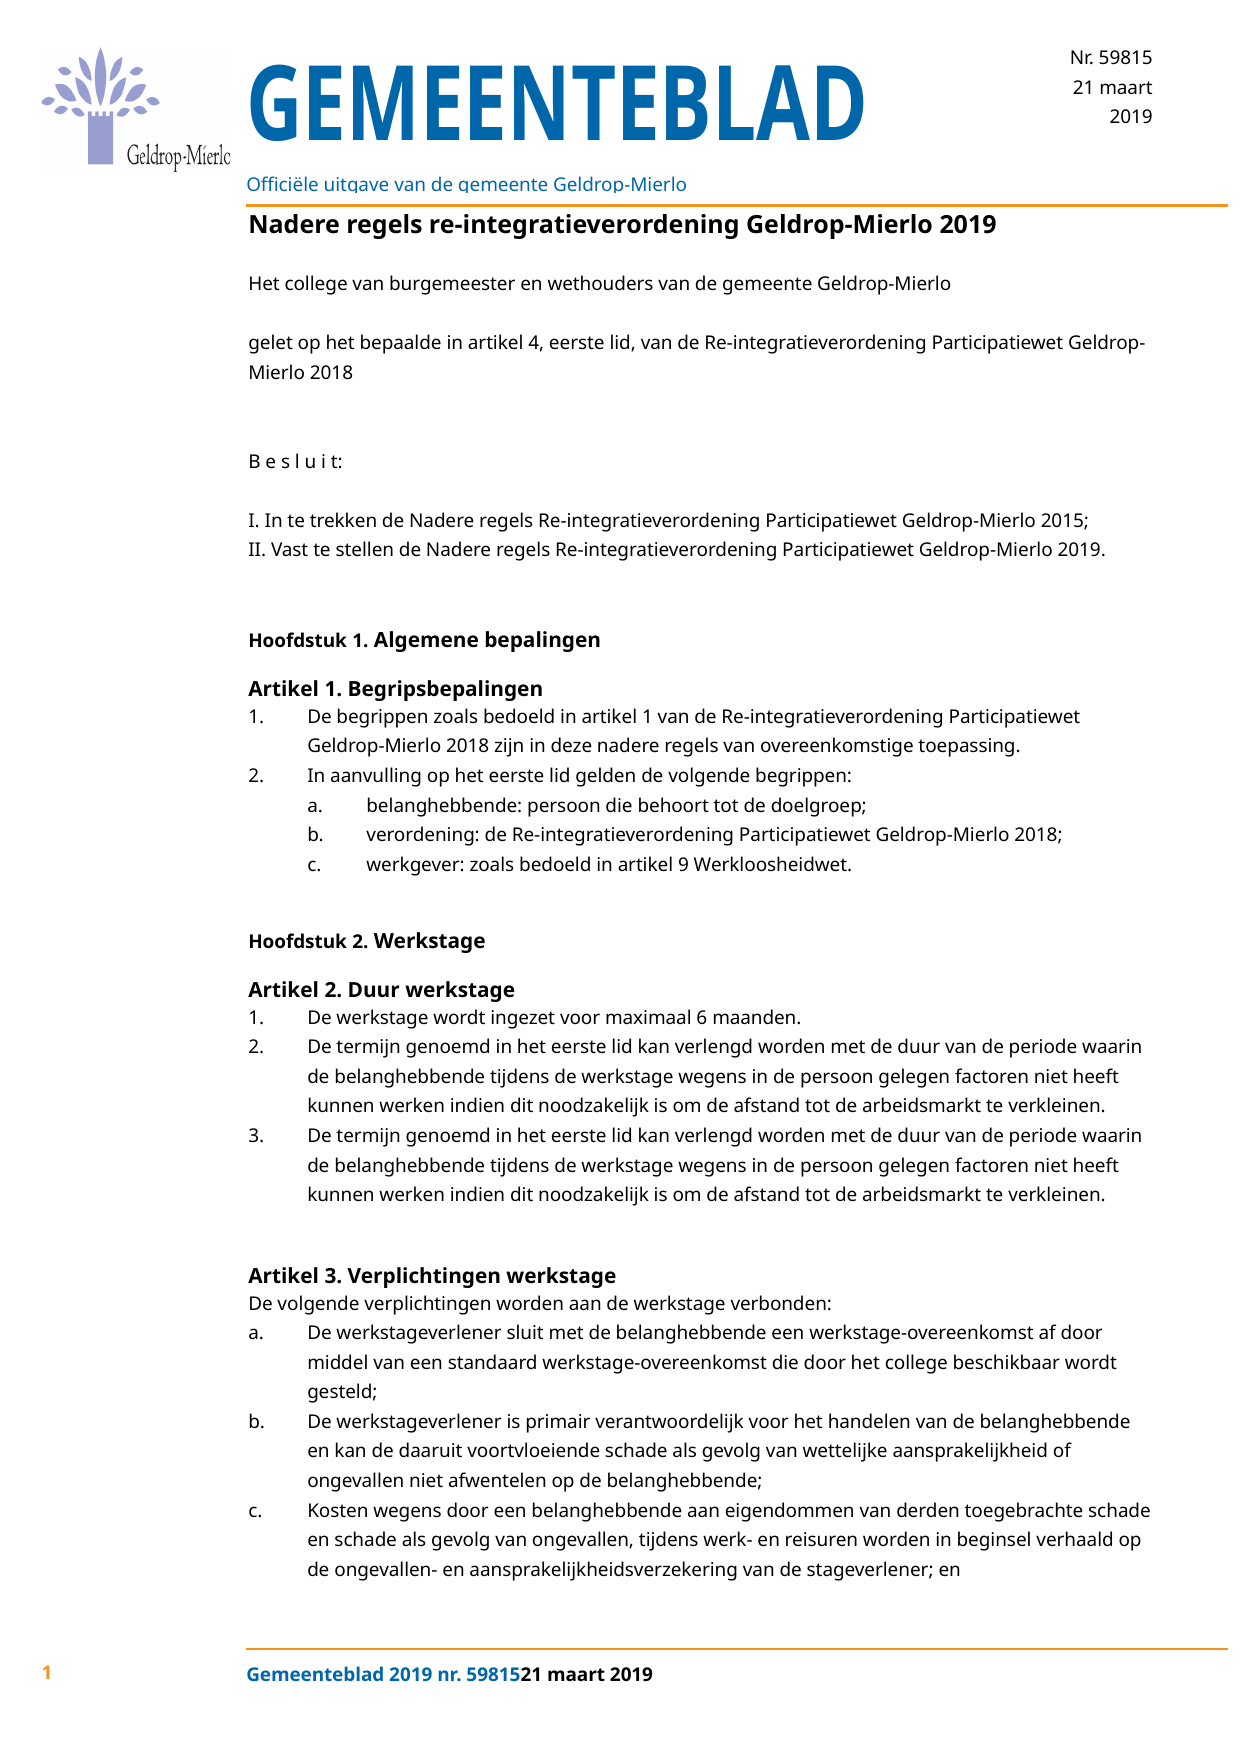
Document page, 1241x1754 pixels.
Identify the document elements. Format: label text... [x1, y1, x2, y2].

picture [41, 47, 231, 172]
list De begrippen zoals bedoeld in artikel 1 van de Re-integratieverordening Participatiewet Geldrop-Mierlo 2018 zijn in deze nadere regels van overeenkomstige toepassing. [248, 703, 1152, 758]
list In aanvulling op het eerste lid gelden de volgende begrippen: [248, 762, 1152, 788]
text gelet op het bepaalde in artikel 4, eerste lid, van de Re-integratieverordening Participatiewet Geldrop-Mierlo 2018 [248, 329, 1152, 385]
list De werkstageverlener sluit met de belanghebbende een werkstage-overeenkomst af door middel van een standaard werkstage-overeenkomst die door het college beschikbaar wordt gesteld; [248, 1319, 1152, 1404]
text I. In te trekken de Nadere regels Re-integratieverordening Participatiewet Geldrop-Mierlo 2015; [248, 507, 1152, 533]
list belanghebbende: persoon die behoort tot de doelgroep; [307, 792, 1152, 817]
text Het college van burgemeester en wethouders van de gemeente Geldrop-Mierlo [248, 270, 1152, 296]
text Artikel 3. Verplichtingen werkstage [248, 1261, 1152, 1290]
list De termijn genoemd in het eerste lid kan verlengd worden met de duur van de periode waarin de belanghebbende tijdens de werkstage wegens in de persoon gelegen factoren niet heeft kunnen werken indien dit noodzakelijk is om de afstand tot de arbeidsmarkt te verkleinen. [248, 1033, 1152, 1118]
text Hoofdstuk 1. Algemene bepalingen [248, 625, 1152, 654]
list De termijn genoemd in het eerste lid kan verlengd worden met de duur van de periode waarin de belanghebbende tijdens de werkstage wegens in de persoon gelegen factoren niet heeft kunnen werken indien dit noodzakelijk is om de afstand tot de arbeidsmarkt te verkleinen. [248, 1122, 1152, 1207]
text Hoofdstuk 2. Werkstage [248, 926, 1152, 954]
list verordening: de Re-integratieverordening Participatiewet Geldrop-Mierlo 2018; [307, 821, 1152, 847]
list De werkstageverlener is primair verantwoordelijk voor het handelen van de belanghebbende en kan de daaruit voortvloeiende schade als gevolg van wettelijke aansprakelijkheid of ongevallen niet afwentelen op de belanghebbende; [248, 1408, 1152, 1493]
text B e s l u i t: [248, 448, 1152, 473]
list Kosten wegens door een belanghebbende aan eigendommen van derden toegebrachte schade en schade als gevolg van ongevallen, tijdens werk- en reisuren worden in beginsel verhaald op de ongevallen- en aansprakelijkheidsverzekering van de stageverlener; en [248, 1497, 1152, 1582]
list De werkstage wordt ingezet voor maximaal 6 maanden. [248, 1004, 1152, 1029]
text Nadere regels re-integratieverordening Geldrop-Mierlo 2019 [248, 207, 1152, 241]
text II. Vast te stellen de Nadere regels Re-integratieverordening Participatiewet Geldrop-Mierlo 2019. [248, 537, 1152, 562]
text De volgende verplichtingen worden aan de werkstage verbonden: [248, 1290, 1152, 1316]
list werkgever: zoals bedoeld in artikel 9 Werkloosheidwet. [307, 851, 1152, 877]
text Artikel 1. Begripsbepalingen [248, 674, 1152, 703]
text Artikel 2. Duur werkstage [248, 975, 1152, 1004]
